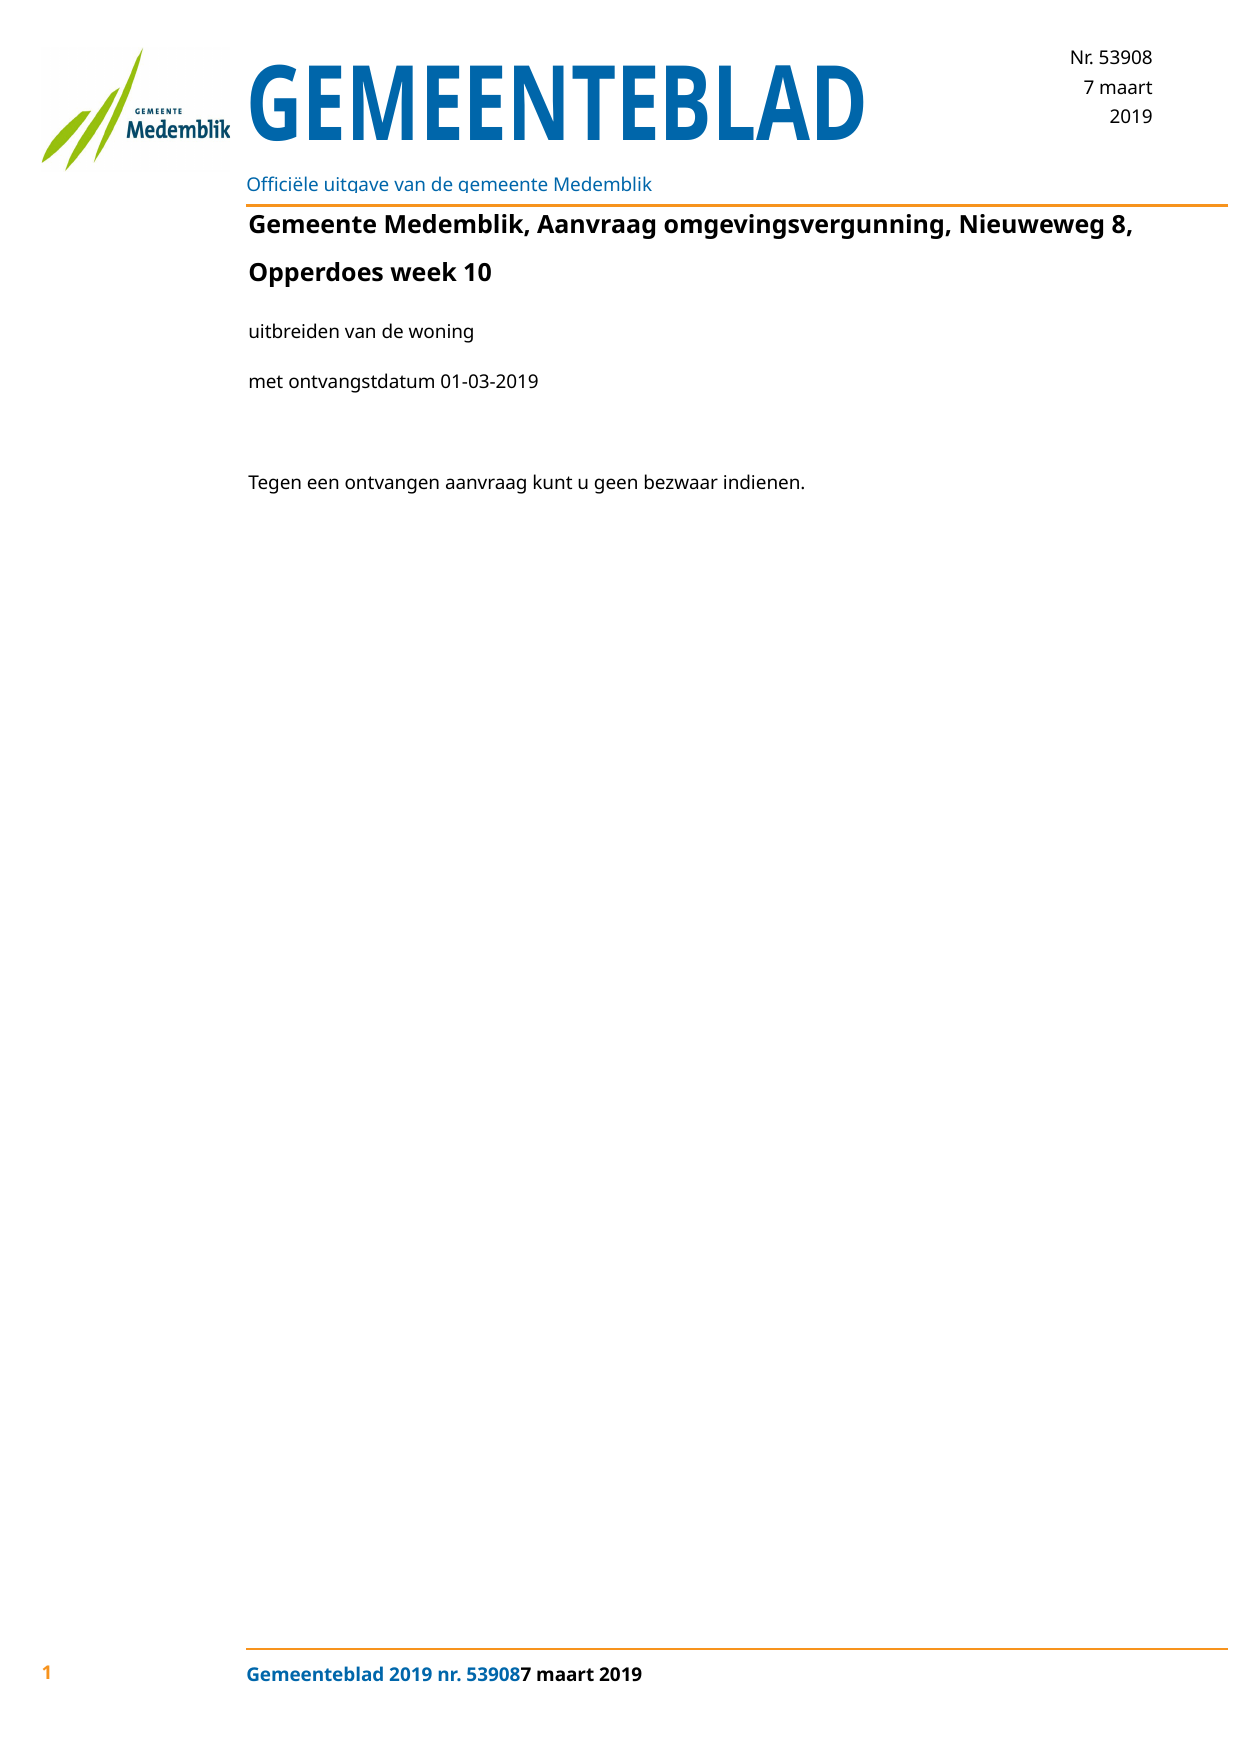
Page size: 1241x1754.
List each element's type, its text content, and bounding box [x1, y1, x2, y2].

picture [41, 47, 231, 172]
text Gemeente Medemblik, Aanvraag omgevingsvergunning, Nieuweweg 8, Opperdoes week 10 [248, 207, 1152, 288]
text met ontvangstdatum 01-03-2019 [248, 368, 1152, 394]
text Tegen een ontvangen aanvraag kunt u geen bezwaar indienen. [248, 469, 1152, 495]
text uitbreiden van de woning [248, 318, 1152, 344]
